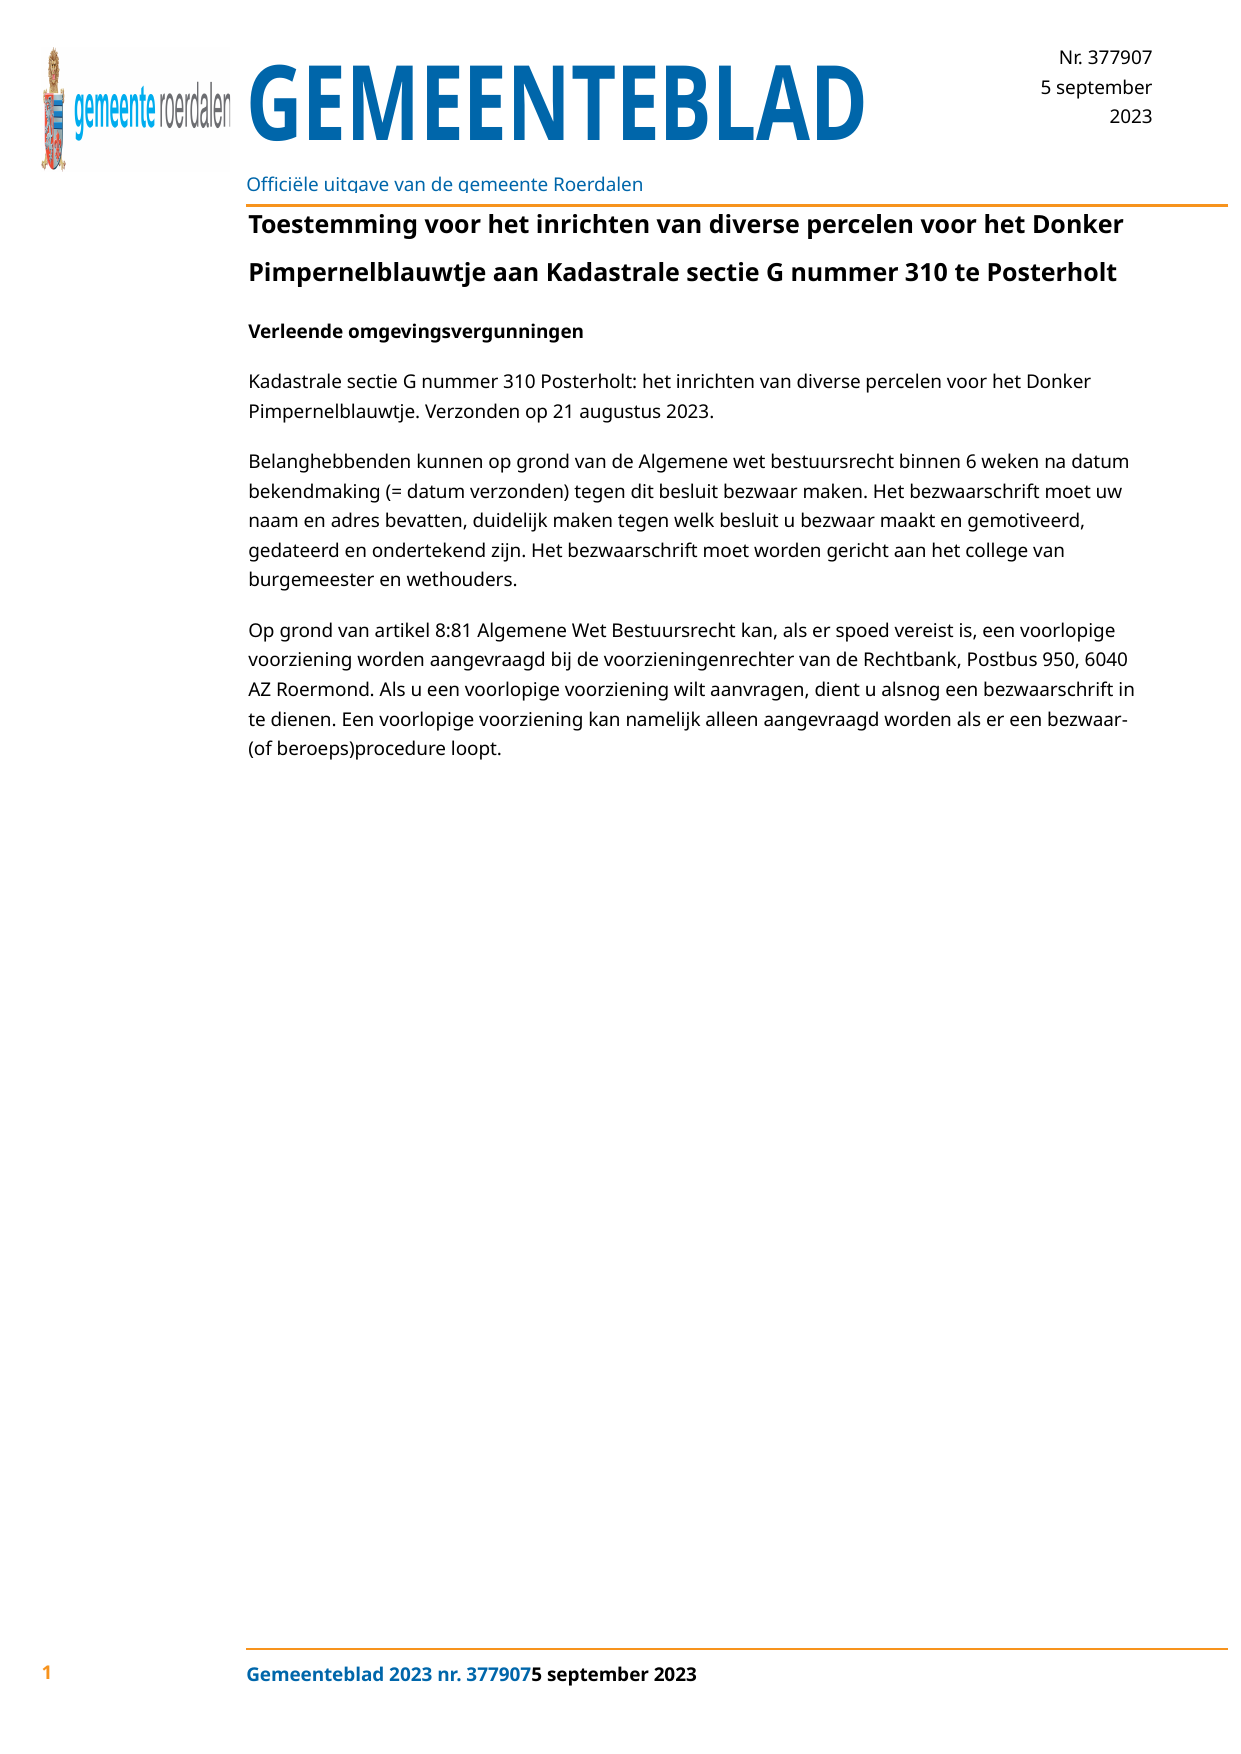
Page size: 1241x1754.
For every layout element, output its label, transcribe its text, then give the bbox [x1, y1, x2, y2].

text Verleende omgevingsvergunningen [248, 318, 1152, 344]
picture [41, 47, 231, 172]
text Op grond van artikel 8:81 Algemene Wet Bestuursrecht kan, als er spoed vereist is, een voorlopige voorziening worden aangevraagd bij de voorzieningenrechter van de Rechtbank, Postbus 950, 6040 AZ Roermond. Als u een voorlopige voorziening wilt aanvragen, dient u alsnog een bezwaarschrift in te dienen. Een voorlopige voorziening kan namelijk alleen aangevraagd worden als er een bezwaar- (of beroeps)procedure loopt. [248, 617, 1152, 761]
text Belanghebbenden kunnen op grond van de Algemene wet bestuursrecht binnen 6 weken na datum bekendmaking (= datum verzonden) tegen dit besluit bezwaar maken. Het bezwaarschrift moet uw naam en adres bevatten, duidelijk maken tegen welk besluit u bezwaar maakt en gemotiveerd, gedateerd en ondertekend zijn. Het bezwaarschrift moet worden gericht aan het college van burgemeester en wethouders. [248, 448, 1152, 592]
text Kadastrale sectie G nummer 310 Posterholt: het inrichten van diverse percelen voor het Donker Pimpernelblauwtje. Verzonden op 21 augustus 2023. [248, 368, 1152, 424]
text Toestemming voor het inrichten van diverse percelen voor het Donker Pimpernelblauwtje aan Kadastrale sectie G nummer 310 te Posterholt [248, 207, 1152, 288]
